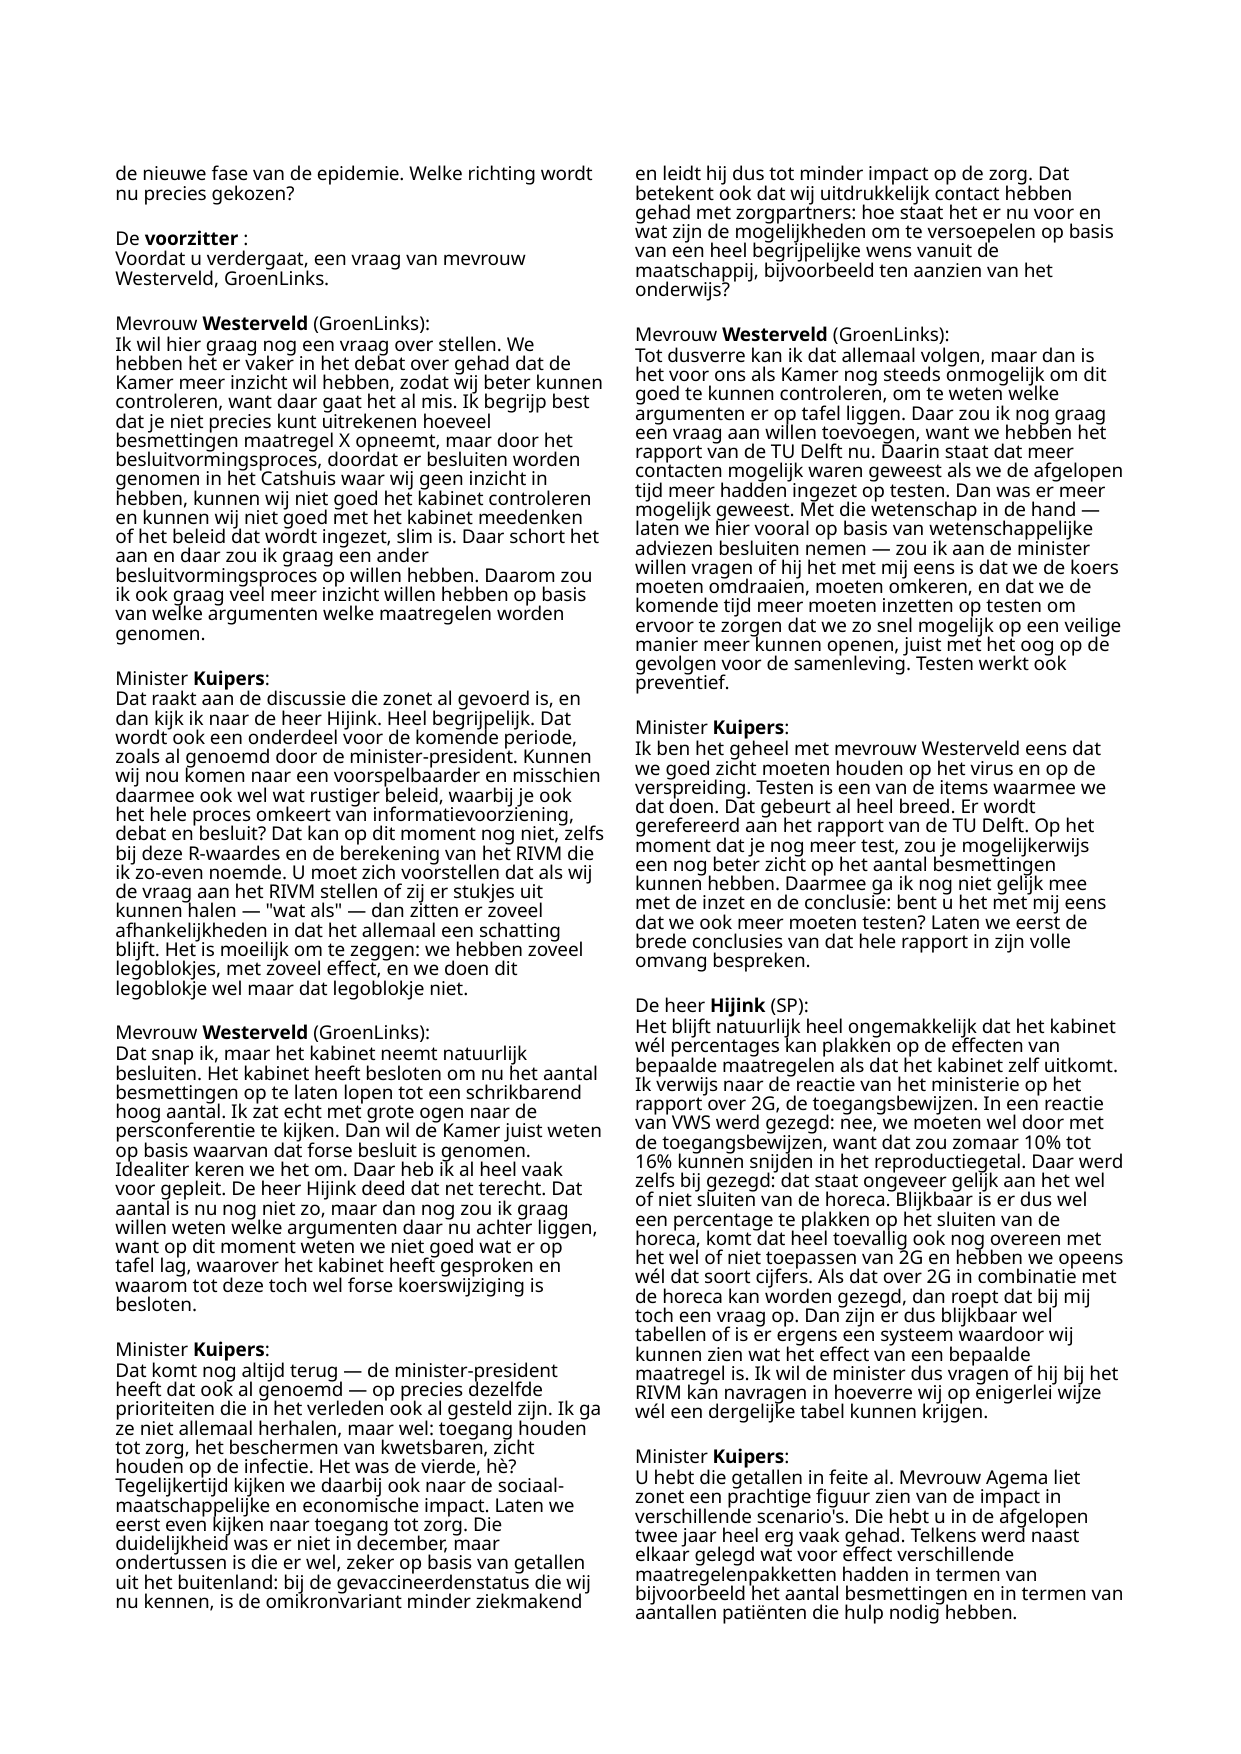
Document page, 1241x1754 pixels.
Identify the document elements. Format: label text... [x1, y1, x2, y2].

text Minister Kuipers: [635, 714, 1125, 740]
text Dat snap ik, maar het kabinet neemt natuurlijk besluiten. Het kabinet heeft besloten om nu het aantal besmettingen op te laten lopen tot een schrikbarend hoog aantal. Ik zat echt met grote ogen naar de persconferentie te kijken. Dan wil de Kamer juist weten op basis waarvan dat forse besluit is genomen. Idealiter keren we het om. Daar heb ik al heel vaak voor gepleit. De heer Hijink deed dat net terecht. Dat aantal is nu nog niet zo, maar dan nog zou ik graag willen weten welke argumenten daar nu achter liggen, want op dit moment weten we niet goed wat er op tafel lag, waarover het kabinet heeft gesproken en waarom tot deze toch wel forse koerswijziging is besloten. [115, 1045, 605, 1315]
text Ik wil hier graag nog een vraag over stellen. We hebben het er vaker in het debat over gehad dat de Kamer meer inzicht wil hebben, zodat wij beter kunnen controleren, want daar gaat het al mis. Ik begrijp best dat je niet precies kunt uitrekenen hoeveel besmettingen maatregel X opneemt, maar door het besluitvormingsproces, doordat er besluiten worden genomen in het Catshuis waar wij geen inzicht in hebben, kunnen wij niet goed het kabinet controleren en kunnen wij niet goed met het kabinet meedenken of het beleid dat wordt ingezet, slim is. Daar schort het aan en daar zou ik graag een ander besluitvormingsproces op willen hebben. Daarom zou ik ook graag veel meer inzicht willen hebben op basis van welke argumenten welke maatregelen worden genomen. [115, 336, 605, 644]
text Dat raakt aan de discussie die zonet al gevoerd is, en dan kijk ik naar de heer Hijink. Heel begrijpelijk. Dat wordt ook een onderdeel voor de komende periode, zoals al genoemd door de minister-president. Kunnen wij nou komen naar een voorspelbaarder en misschien daarmee ook wel wat rustiger beleid, waarbij je ook het hele proces omkeert van informatievoorziening, debat en besluit? Dat kan op dit moment nog niet, zelfs bij deze R-waardes en de berekening van het RIVM die ik zo-even noemde. U moet zich voorstellen dat als wij de vraag aan het RIVM stellen of zij er stukjes uit kunnen halen — "wat als" — dan zitten er zoveel afhankelijkheden in dat het allemaal een schatting blijft. Het is moeilijk om te zeggen: we hebben zoveel legoblokjes, met zoveel effect, en we doen dit legoblokje wel maar dat legoblokje niet. [115, 690, 605, 999]
text de nieuwe fase van de epidemie. Welke richting wordt nu precies gekozen? [115, 165, 605, 204]
text Ik ben het geheel met mevrouw Westerveld eens dat we goed zicht moeten houden op het virus en op de verspreiding. Testen is een van de items waarmee we dat doen. Dat gebeurt al heel breed. Er wordt gerefereerd aan het rapport van de TU Delft. Op het moment dat je nog meer test, zou je mogelijkerwijs een nog beter zicht op het aantal besmettingen kunnen hebben. Daarmee ga ik nog niet gelijk mee met de inzet en de conclusie: bent u het met mij eens dat we ook meer moeten testen? Laten we eerst de brede conclusies van dat hele rapport in zijn volle omvang bespreken. [635, 740, 1125, 971]
text Minister Kuipers: [635, 1443, 1125, 1469]
text Mevrouw Westerveld (GroenLinks): [635, 321, 1125, 347]
text en leidt hij dus tot minder impact op de zorg. Dat betekent ook dat wij uitdrukkelijk contact hebben gehad met zorgpartners: hoe staat het er nu voor en wat zijn de mogelijkheden om te versoepelen op basis van een heel begrijpelijke wens vanuit de maatschappij, bijvoorbeeld ten aanzien van het onderwijs? [635, 165, 1125, 300]
text Minister Kuipers: [115, 665, 605, 690]
text Minister Kuipers: [115, 1336, 605, 1362]
text Voordat u verdergaat, een vraag van mevrouw Westerveld, GroenLinks. [115, 250, 605, 289]
text De voorzitter : [115, 225, 605, 250]
text Dat komt nog altijd terug — de minister-president heeft dat ook al genoemd — op precies dezelfde prioriteiten die in het verleden ook al gesteld zijn. Ik ga ze niet allemaal herhalen, maar wel: toegang houden tot zorg, het beschermen van kwetsbaren, zicht houden op de infectie. Het was de vierde, hè? Tegelijkertijd kijken we daarbij ook naar de sociaal-maatschappelijke en economische impact. Laten we eerst even kijken naar toegang tot zorg. Die duidelijkheid was er niet in december, maar ondertussen is die er wel, zeker op basis van getallen uit het buitenland: bij de gevaccineerdenstatus die wij nu kennen, is de omikronvariant minder ziekmakend [115, 1362, 605, 1612]
text Tot dusverre kan ik dat allemaal volgen, maar dan is het voor ons als Kamer nog steeds onmogelijk om dit goed te kunnen controleren, om te weten welke argumenten er op tafel liggen. Daar zou ik nog graag een vraag aan willen toevoegen, want we hebben het rapport van de TU Delft nu. Daarin staat dat meer contacten mogelijk waren geweest als we de afgelopen tijd meer hadden ingezet op testen. Dan was er meer mogelijk geweest. Met die wetenschap in de hand — laten we hier vooral op basis van wetenschappelijke adviezen besluiten nemen — zou ik aan de minister willen vragen of hij het met mij eens is dat we de koers moeten omdraaien, moeten omkeren, en dat we de komende tijd meer moeten inzetten op testen om ervoor te zorgen dat we zo snel mogelijk op een veilige manier meer kunnen openen, juist met het oog op de gevolgen voor de samenleving. Testen werkt ook preventief. [635, 347, 1125, 694]
text U hebt die getallen in feite al. Mevrouw Agema liet zonet een prachtige figuur zien van de impact in verschillende scenario's. Die hebt u in de afgelopen twee jaar heel erg vaak gehad. Telkens werd naast elkaar gelegd wat voor effect verschillende maatregelenpakketten hadden in termen van bijvoorbeeld het aantal besmettingen en in termen van aantallen patiënten die hulp nodig hebben. [635, 1469, 1125, 1623]
text Mevrouw Westerveld (GroenLinks): [115, 1019, 605, 1045]
text Het blijft natuurlijk heel ongemakkelijk dat het kabinet wél percentages kan plakken op de effecten van bepaalde maatregelen als dat het kabinet zelf uitkomt. Ik verwijs naar de reactie van het ministerie op het rapport over 2G, de toegangsbewijzen. In een reactie van VWS werd gezegd: nee, we moeten wel door met de toegangsbewijzen, want dat zou zomaar 10% tot 16% kunnen snijden in het reproductiegetal. Daar werd zelfs bij gezegd: dat staat ongeveer gelijk aan het wel of niet sluiten van de horeca. Blijkbaar is er dus wel een percentage te plakken op het sluiten van de horeca, komt dat heel toevallig ook nog overeen met het wel of niet toepassen van 2G en hebben we opeens wél dat soort cijfers. Als dat over 2G in combinatie met de horeca kan worden gezegd, dan roept dat bij mij toch een vraag op. Dan zijn er dus blijkbaar wel tabellen of is er ergens een systeem waardoor wij kunnen zien wat het effect van een bepaalde maatregel is. Ik wil de minister dus vragen of hij bij het RIVM kan navragen in hoeverre wij op enigerlei wijze wél een dergelijke tabel kunnen krijgen. [635, 1018, 1125, 1423]
text Mevrouw Westerveld (GroenLinks): [115, 310, 605, 336]
text De heer Hijink (SP): [635, 992, 1125, 1018]
